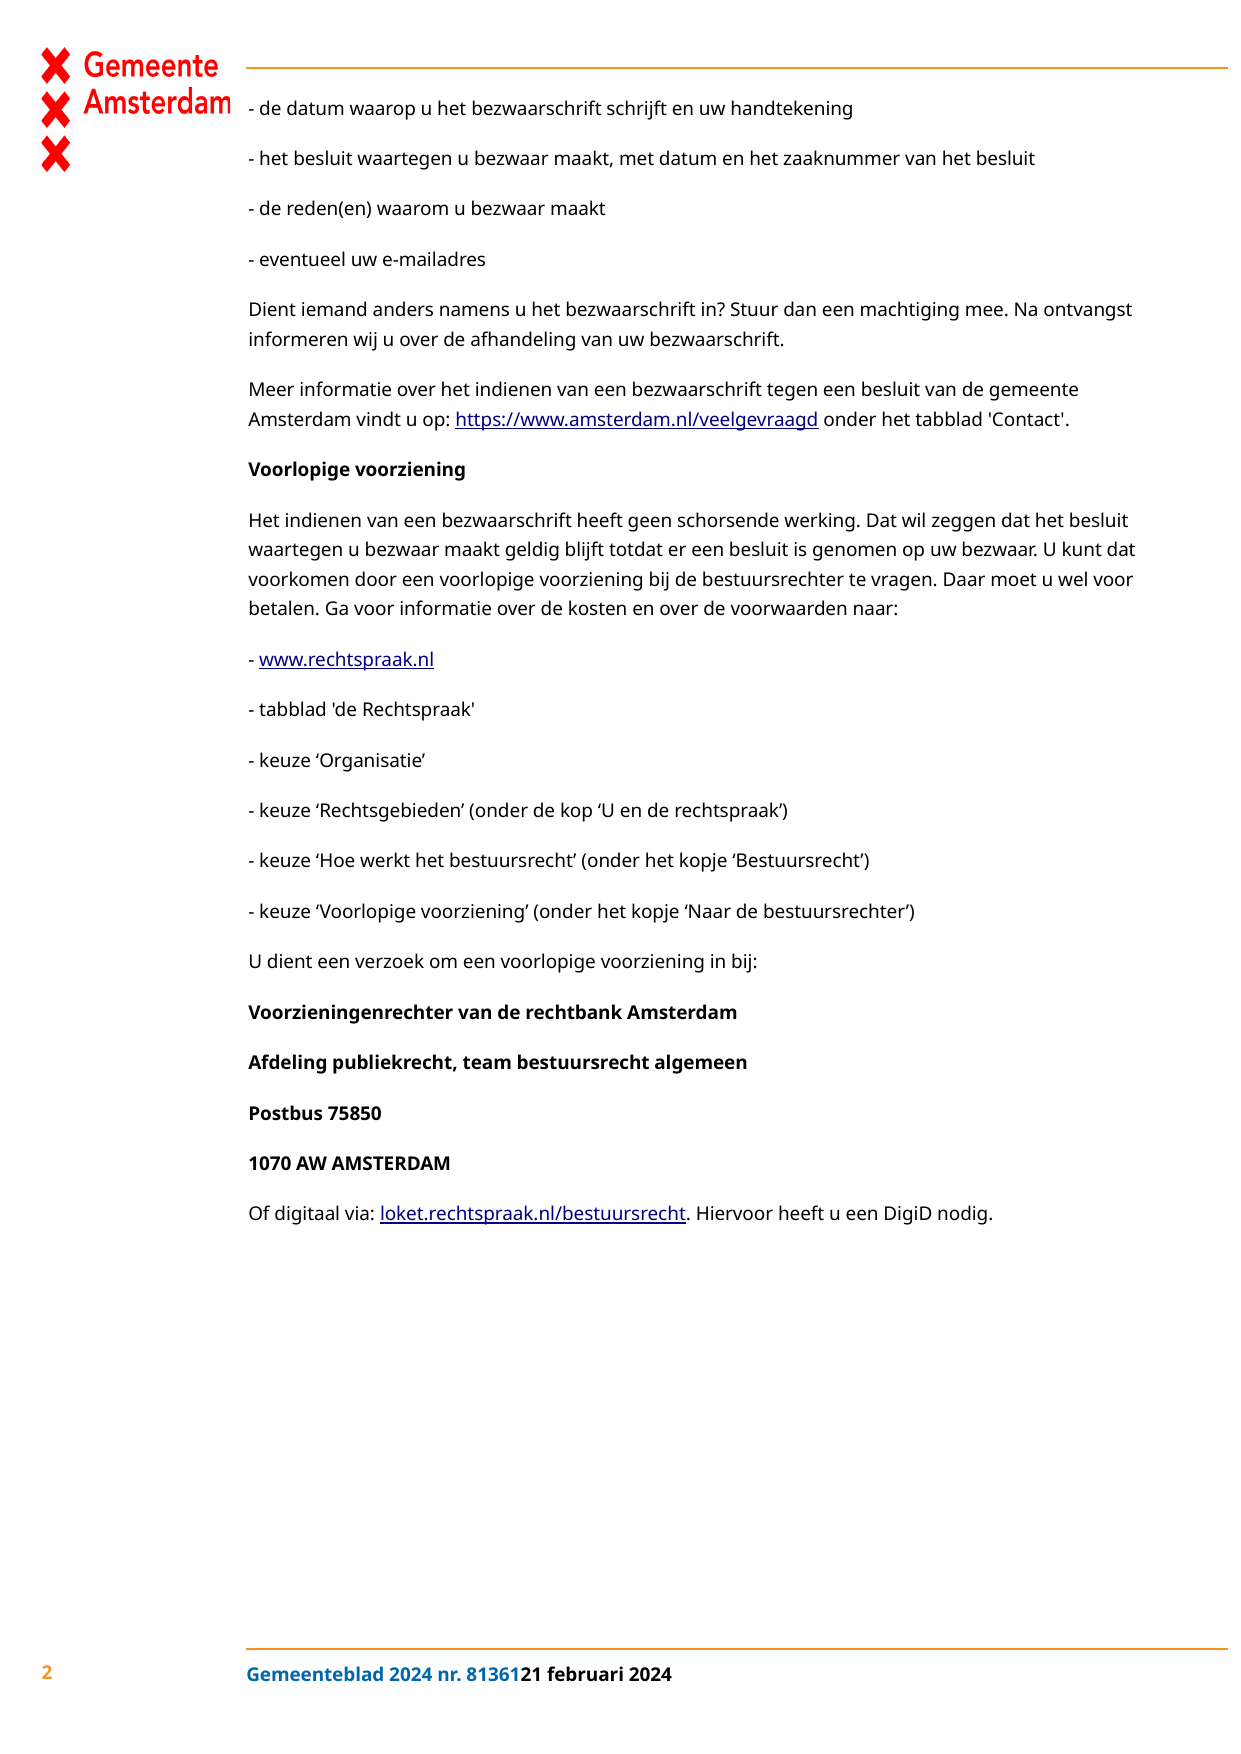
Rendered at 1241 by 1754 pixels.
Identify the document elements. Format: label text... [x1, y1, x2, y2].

text Voorzieningenrechter van de rechtbank Amsterdam [248, 999, 1152, 1025]
text - keuze ‘Organisatie’ [248, 747, 1152, 773]
text - www.rechtspraak.nl [248, 646, 1152, 672]
text - het besluit waartegen u bezwaar maakt, met datum en het zaaknummer van het besluit [248, 145, 1152, 171]
text - de reden(en) waarom u bezwaar maakt [248, 196, 1152, 221]
text U dient een verzoek om een voorlopige voorziening in bij: [248, 948, 1152, 974]
text Postbus 75850 [248, 1100, 1152, 1126]
text Dient iemand anders namens u het bezwaarschrift in? Stuur dan een machtiging mee. Na ontvangst informeren wij u over de afhandeling van uw bezwaarschrift. [248, 296, 1152, 352]
text - keuze ‘Voorlopige voorziening’ (onder het kopje ‘Naar de bestuursrechter’) [248, 898, 1152, 924]
text Of digitaal via: loket.rechtspraak.nl/bestuursrecht. Hiervoor heeft u een DigiD nodig. [248, 1201, 1152, 1226]
text - keuze ‘Hoe werkt het bestuursrecht’ (onder het kopje ‘Bestuursrecht’) [248, 848, 1152, 873]
text - tabblad 'de Rechtspraak' [248, 696, 1152, 722]
picture [41, 47, 231, 172]
text Voorlopige voorziening [248, 456, 1152, 482]
text 1070 AW AMSTERDAM [248, 1150, 1152, 1176]
text Meer informatie over het indienen van een bezwaarschrift tegen een besluit van de gemeente Amsterdam vindt u op: https://www.amsterdam.nl/veelgevraagd onder het tabblad 'Contact'. [248, 376, 1152, 432]
text Het indienen van een bezwaarschrift heeft geen schorsende werking. Dat wil zeggen dat het besluit waartegen u bezwaar maakt geldig blijft totdat er een besluit is genomen op uw bezwaar. U kunt dat voorkomen door een voorlopige voorziening bij de bestuursrechter te vragen. Daar moet u wel voor betalen. Ga voor informatie over de kosten en over de voorwaarden naar: [248, 507, 1152, 621]
text Afdeling publiekrecht, team bestuursrecht algemeen [248, 1049, 1152, 1075]
text - keuze ‘Rechtsgebieden’ (onder de kop ‘U en de rechtspraak’) [248, 797, 1152, 823]
text - de datum waarop u het bezwaarschrift schrijft en uw handtekening [248, 95, 1152, 121]
text - eventueel uw e-mailadres [248, 246, 1152, 272]
